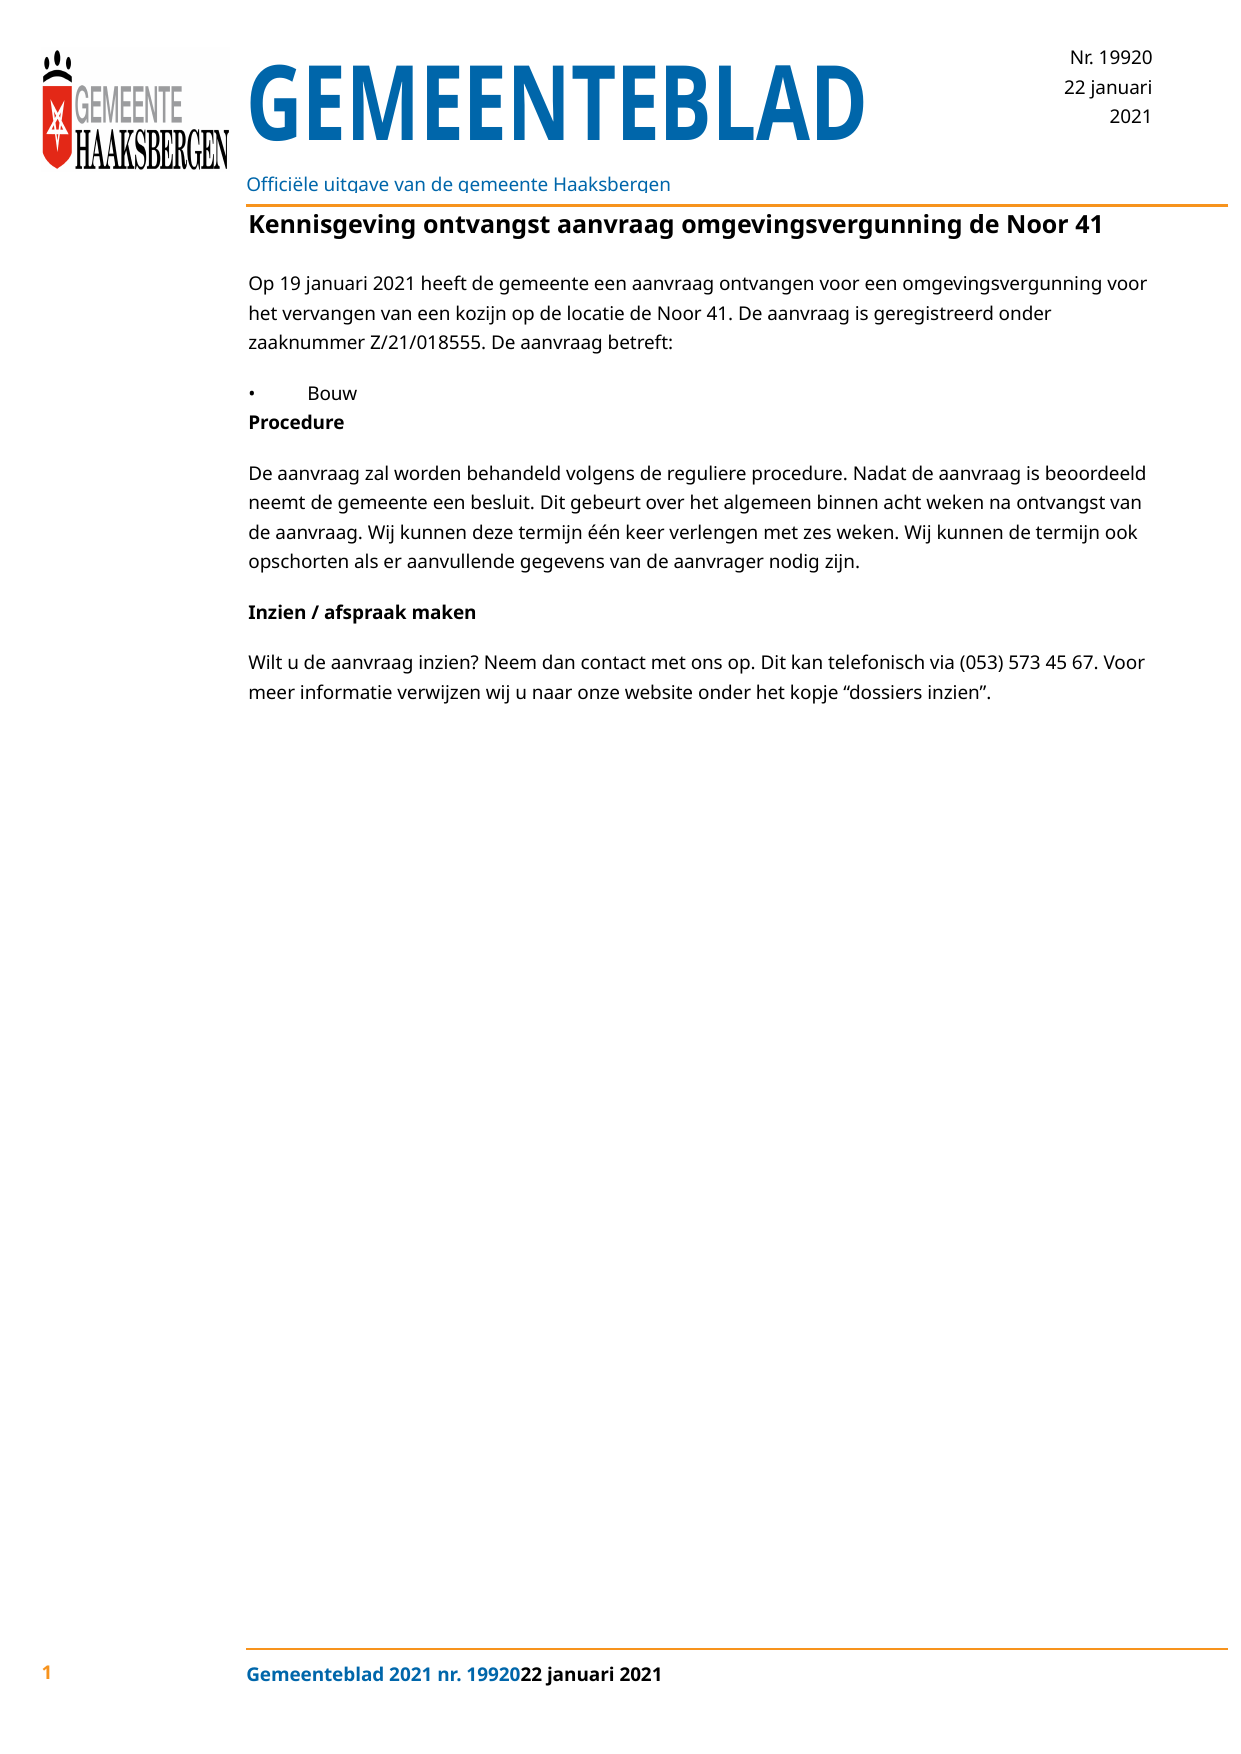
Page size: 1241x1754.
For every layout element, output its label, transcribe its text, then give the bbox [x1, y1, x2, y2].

picture [41, 47, 231, 172]
text De aanvraag zal worden behandeld volgens de reguliere procedure. Nadat de aanvraag is beoordeeld neemt de gemeente een besluit. Dit gebeurt over het algemeen binnen acht weken na ontvangst van de aanvraag. Wij kunnen deze termijn één keer verlengen met zes weken. Wij kunnen de termijn ook opschorten als er aanvullende gegevens van de aanvrager nodig zijn. [248, 460, 1152, 574]
text Procedure [248, 409, 1152, 435]
list Bouw [248, 380, 1152, 406]
text Wilt u de aanvraag inzien? Neem dan contact met ons op. Dit kan telefonisch via (053) 573 45 67. Voor meer informatie verwijzen wij u naar onze website onder het kopje “dossiers inzien”. [248, 649, 1152, 705]
text Inzien / afspraak maken [248, 599, 1152, 625]
text Kennisgeving ontvangst aanvraag omgevingsvergunning de Noor 41 [248, 207, 1152, 241]
text Op 19 januari 2021 heeft de gemeente een aanvraag ontvangen voor een omgevingsvergunning voor het vervangen van een kozijn op de locatie de Noor 41. De aanvraag is geregistreerd onder zaaknummer Z/21/018555. De aanvraag betreft: [248, 270, 1152, 355]
